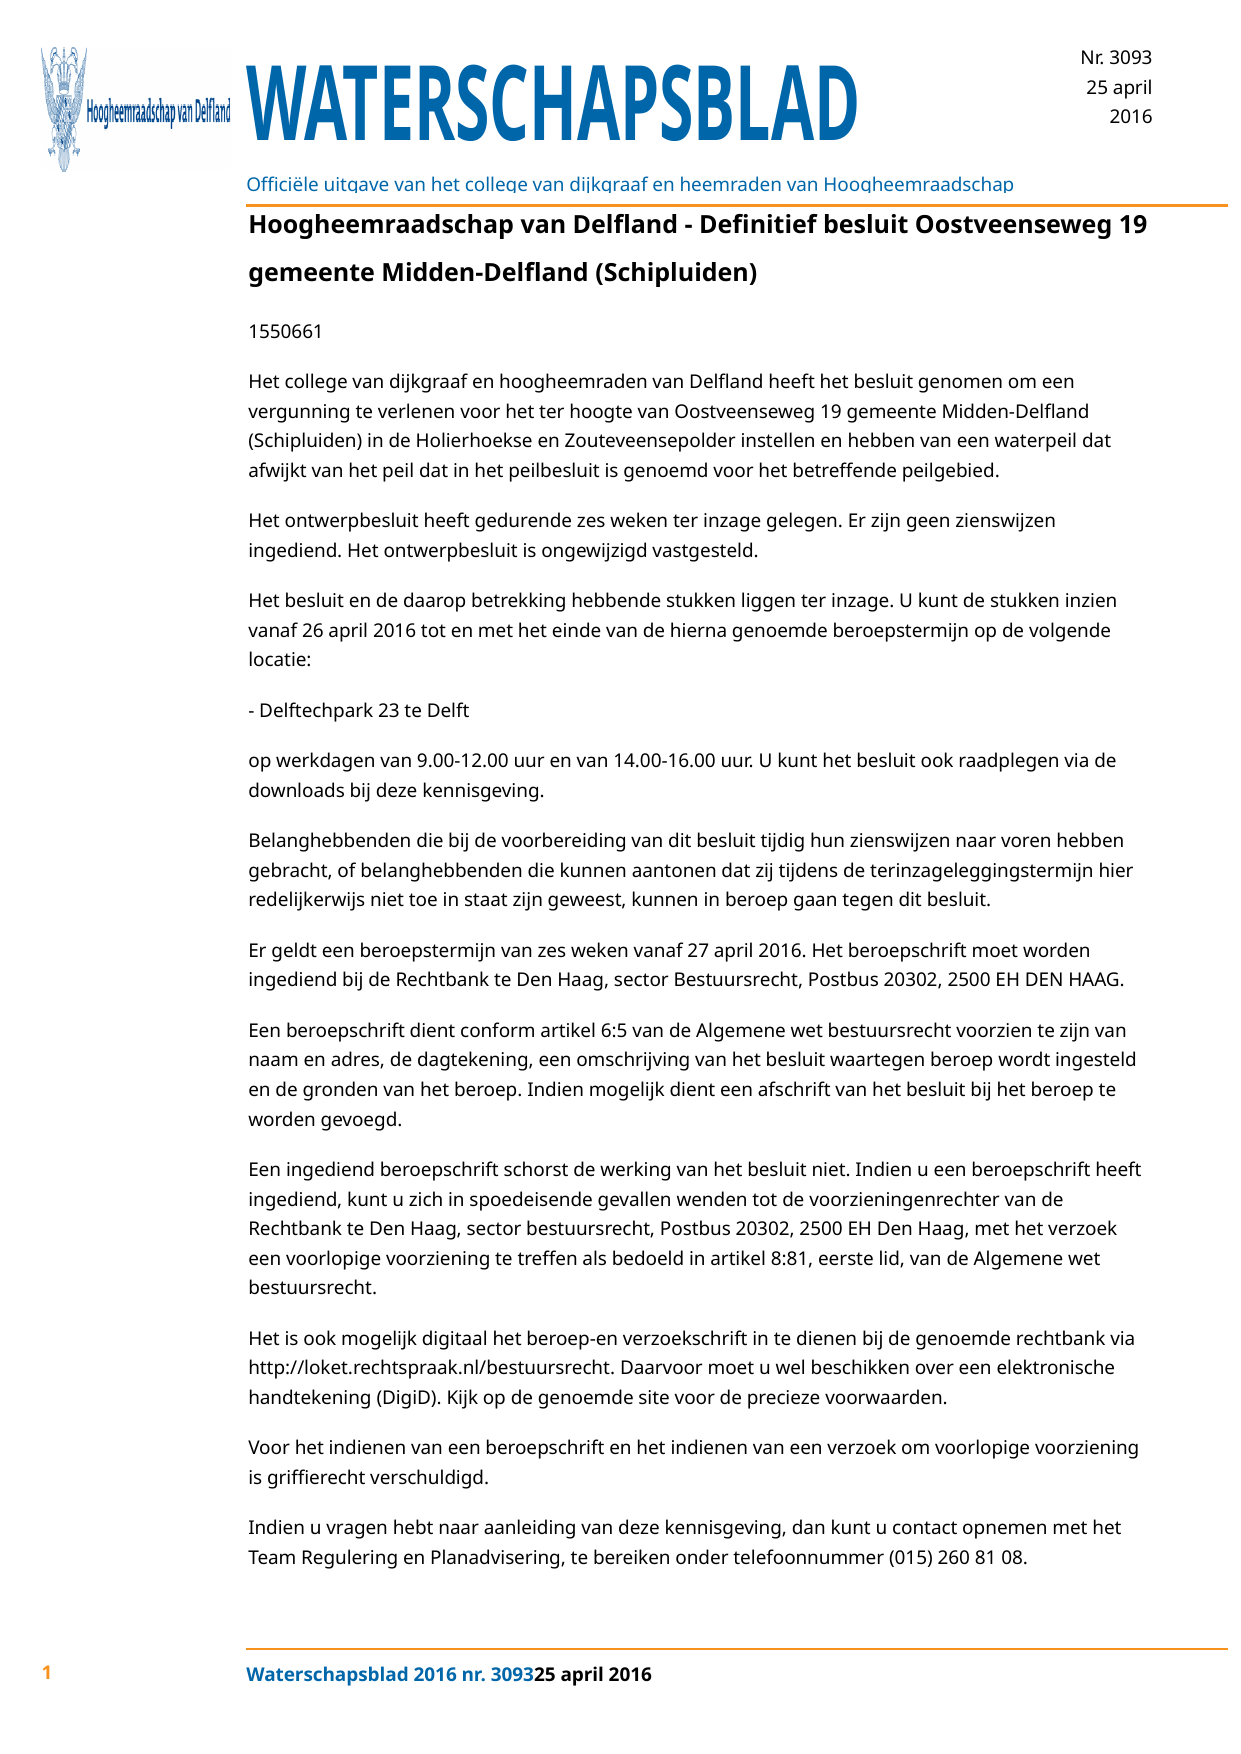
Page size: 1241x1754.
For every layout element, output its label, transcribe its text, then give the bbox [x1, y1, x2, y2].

text Er geldt een beroepstermijn van zes weken vanaf 27 april 2016. Het beroepschrift moet worden ingediend bij de Rechtbank te Den Haag, sector Bestuursrecht, Postbus 20302, 2500 EH DEN HAAG. [248, 937, 1152, 992]
picture [41, 47, 231, 172]
text 1550661 [248, 318, 1152, 344]
text Indien u vragen hebt naar aanleiding van deze kennisgeving, dan kunt u contact opnemen met het Team Regulering en Planadvisering, te bereiken onder telefoonnummer (015) 260 81 08. [248, 1514, 1152, 1570]
text Het ontwerpbesluit heeft gedurende zes weken ter inzage gelegen. Er zijn geen zienswijzen ingediend. Het ontwerpbesluit is ongewijzigd vastgesteld. [248, 507, 1152, 563]
text Hoogheemraadschap van Delfland - Definitief besluit Oostveenseweg 19 gemeente Midden-Delfland (Schipluiden) [248, 207, 1152, 288]
text Belanghebbenden die bij de voorbereiding van dit besluit tijdig hun zienswijzen naar voren hebben gebracht, of belanghebbenden die kunnen aantonen dat zij tijdens de terinzageleggingstermijn hier redelijkerwijs niet toe in staat zijn geweest, kunnen in beroep gaan tegen dit besluit. [248, 827, 1152, 912]
text op werkdagen van 9.00-12.00 uur en van 14.00-16.00 uur. U kunt het besluit ook raadplegen via de downloads bij deze kennisgeving. [248, 747, 1152, 803]
text - Delftechpark 23 te Delft [248, 697, 1152, 723]
text Het besluit en de daarop betrekking hebbende stukken liggen ter inzage. U kunt de stukken inzien vanaf 26 april 2016 tot en met het einde van de hierna genoemde beroepstermijn op de volgende locatie: [248, 587, 1152, 672]
text Het college van dijkgraaf en hoogheemraden van Delfland heeft het besluit genomen om een vergunning te verlenen voor het ter hoogte van Oostveenseweg 19 gemeente Midden-Delfland (Schipluiden) in de Holierhoekse en Zouteveensepolder instellen en hebben van een waterpeil dat afwijkt van het peil dat in het peilbesluit is genoemd voor het betreffende peilgebied. [248, 368, 1152, 483]
text Voor het indienen van een beroepschrift en het indienen van een verzoek om voorlopige voorziening is griffierecht verschuldigd. [248, 1434, 1152, 1490]
text Het is ook mogelijk digitaal het beroep-en verzoekschrift in te dienen bij de genoemde rechtbank via http://loket.rechtspraak.nl/bestuursrecht. Daarvoor moet u wel beschikken over een elektronische handtekening (DigiD). Kijk op de genoemde site voor de precieze voorwaarden. [248, 1325, 1152, 1410]
text Een ingediend beroepschrift schorst de werking van het besluit niet. Indien u een beroepschrift heeft ingediend, kunt u zich in spoedeisende gevallen wenden tot de voorzieningenrechter van de Rechtbank te Den Haag, sector bestuursrecht, Postbus 20302, 2500 EH Den Haag, met het verzoek een voorlopige voorziening te treffen als bedoeld in artikel 8:81, eerste lid, van de Algemene wet bestuursrecht. [248, 1156, 1152, 1300]
text Een beroepschrift dient conform artikel 6:5 van de Algemene wet bestuursrecht voorzien te zijn van naam en adres, de dagtekening, een omschrijving van het besluit waartegen beroep wordt ingesteld en de gronden van het beroep. Indien mogelijk dient een afschrift van het besluit bij het beroep te worden gevoegd. [248, 1017, 1152, 1132]
